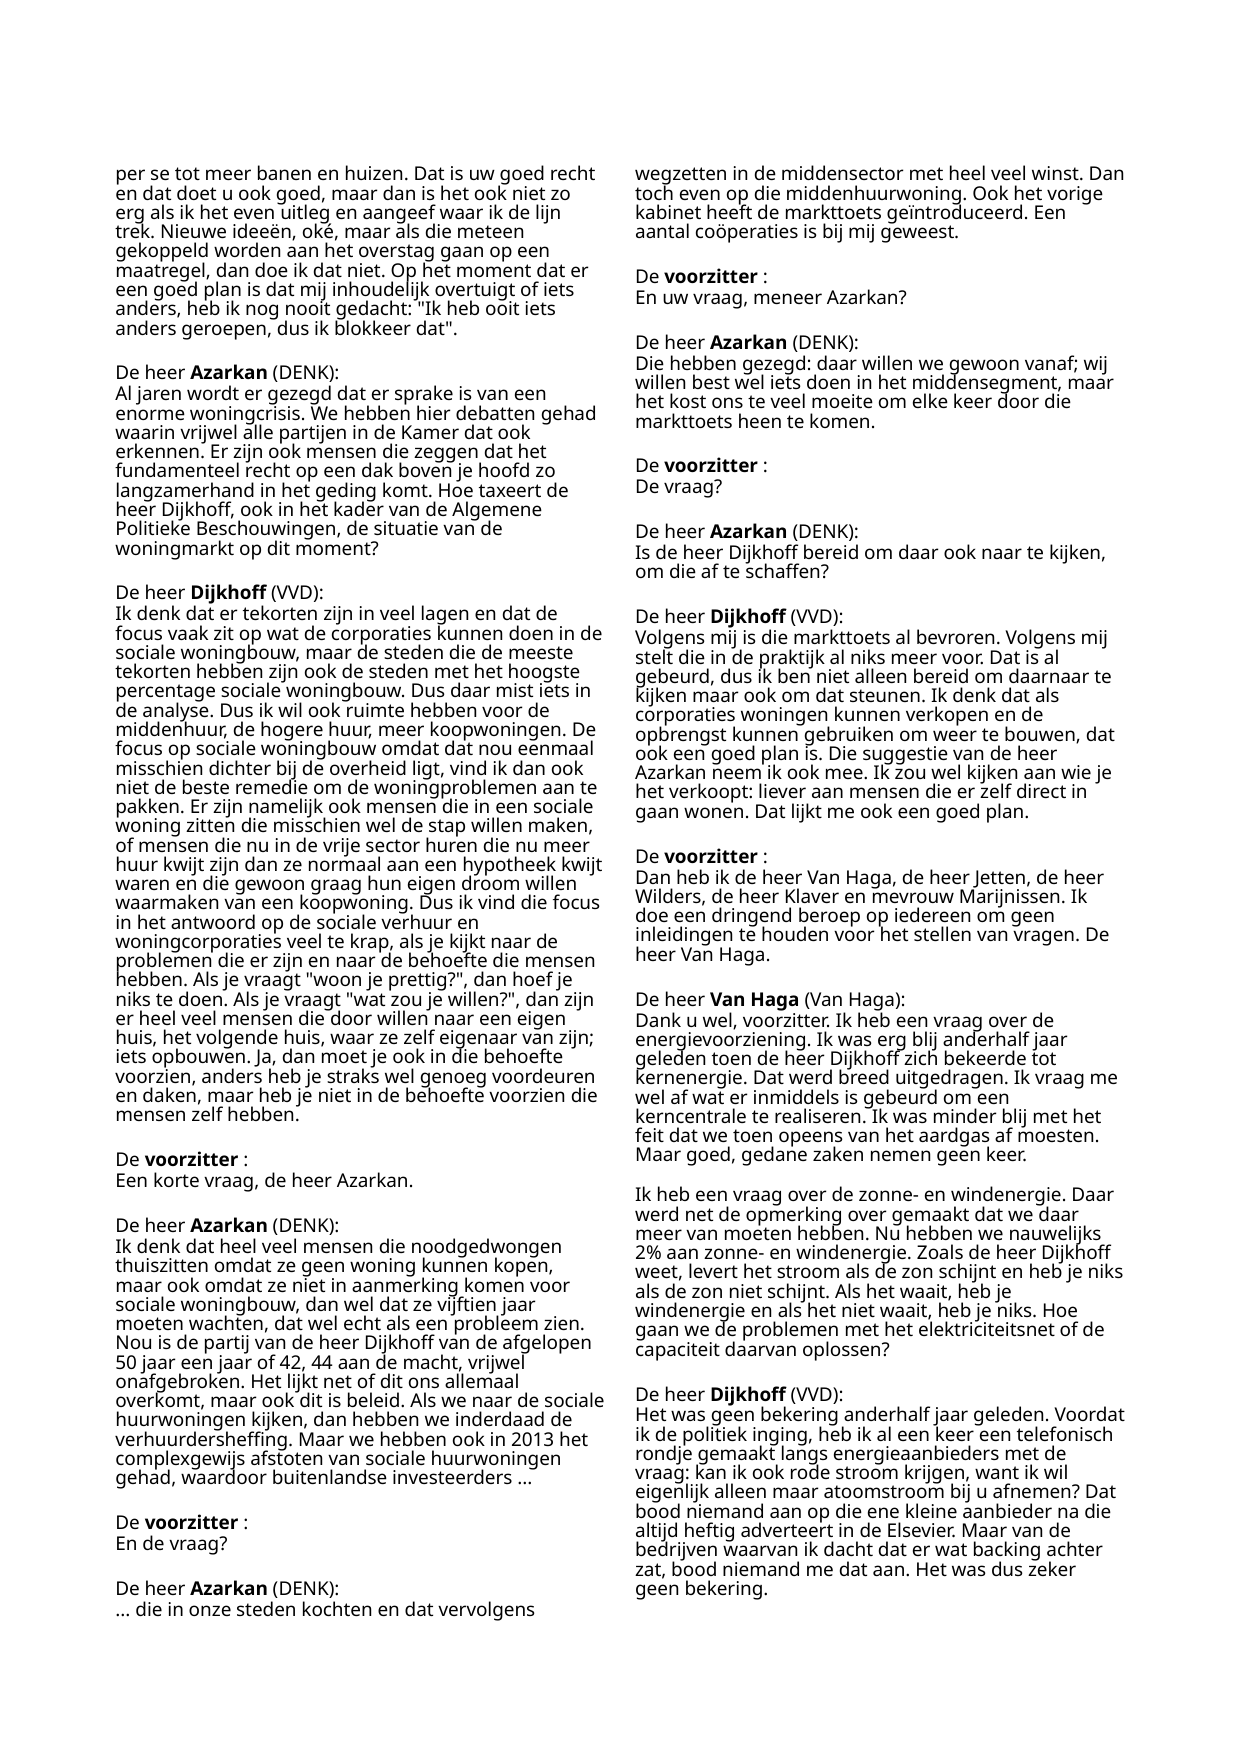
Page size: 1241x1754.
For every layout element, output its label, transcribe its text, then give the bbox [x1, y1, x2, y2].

text De vraag? [635, 478, 1125, 498]
text Die hebben gezegd: daar willen we gewoon vanaf; wij willen best wel iets doen in het middensegment, maar het kost ons te veel moeite om elke keer door die markttoets heen te komen. [635, 355, 1125, 432]
text Volgens mij is die markttoets al bevroren. Volgens mij stelt die in de praktijk al niks meer voor. Dat is al gebeurd, dus ik ben niet alleen bereid om daarnaar te kijken maar ook om dat steunen. Ik denk dat als corporaties woningen kunnen verkopen en de opbrengst kunnen gebruiken om weer te bouwen, dat ook een goed plan is. Die suggestie van de heer Azarkan neem ik ook mee. Ik zou wel kijken aan wie je het verkoopt: liever aan mensen die er zelf direct in gaan wonen. Dat lijkt me ook een goed plan. [635, 629, 1125, 822]
text De heer Dijkhoff (VVD): [635, 1381, 1125, 1406]
text De voorzitter : [635, 453, 1125, 478]
text Dank u wel, voorzitter. Ik heb een vraag over de energievoorziening. Ik was erg blij anderhalf jaar geleden toen de heer Dijkhoff zich bekeerde tot kernenergie. Dat werd breed uitgedragen. Ik vraag me wel af wat er inmiddels is gebeurd om een kerncentrale te realiseren. Ik was minder blij met het feit dat we toen opeens van het aardgas af moesten. Maar goed, gedane zaken nemen geen keer. [635, 1012, 1125, 1166]
text De heer Azarkan (DENK): [635, 518, 1125, 544]
text De heer Van Haga (Van Haga): [635, 986, 1125, 1012]
text per se tot meer banen en huizen. Dat is uw goed recht en dat doet u ook goed, maar dan is het ook niet zo erg als ik het even uitleg en aangeef waar ik de lijn trek. Nieuwe ideeën, oké, maar als die meteen gekoppeld worden aan het overstag gaan op een maatregel, dan doe ik dat niet. Op het moment dat er een goed plan is dat mij inhoudelijk overtuigt of iets anders, heb ik nog nooit gedacht: "Ik heb ooit iets anders geroepen, dus ik blokkeer dat". [115, 165, 605, 339]
text De heer Azarkan (DENK): [635, 329, 1125, 355]
text De heer Azarkan (DENK): [115, 1575, 605, 1601]
text De voorzitter : [635, 843, 1125, 869]
text Ik denk dat heel veel mensen die noodgedwongen thuiszitten omdat ze geen woning kunnen kopen, maar ook omdat ze niet in aanmerking komen voor sociale woningbouw, dan wel dat ze vijftien jaar moeten wachten, dat wel echt als een probleem zien. Nou is de partij van de heer Dijkhoff van de afgelopen 50 jaar een jaar of 42, 44 aan de macht, vrijwel onafgebroken. Het lijkt net of dit ons allemaal overkomt, maar ook dit is beleid. Als we naar de sociale huurwoningen kijken, dan hebben we inderdaad de verhuurdersheffing. Maar we hebben ook in 2013 het complexgewijs afstoten van sociale huurwoningen gehad, waardoor buitenlandse investeerders ... [115, 1238, 605, 1488]
text De heer Azarkan (DENK): [115, 1212, 605, 1238]
text Al jaren wordt er gezegd dat er sprake is van een enorme woningcrisis. We hebben hier debatten gehad waarin vrijwel alle partijen in de Kamer dat ook erkennen. Er zijn ook mensen die zeggen dat het fundamenteel recht op een dak boven je hoofd zo langzamerhand in het geding komt. Hoe taxeert de heer Dijkhoff, ook in het kader van de Algemene Politieke Beschouwingen, de situatie van de woningmarkt op dit moment? [115, 385, 605, 559]
text Dan heb ik de heer Van Haga, de heer Jetten, de heer Wilders, de heer Klaver en mevrouw Marijnissen. Ik doe een dringend beroep op iedereen om geen inleidingen te houden voor het stellen van vragen. De heer Van Haga. [635, 869, 1125, 965]
text Is de heer Dijkhoff bereid om daar ook naar te kijken, om die af te schaffen? [635, 544, 1125, 583]
text De heer Dijkhoff (VVD): [115, 579, 605, 605]
text De heer Azarkan (DENK): [115, 359, 605, 385]
text wegzetten in de middensector met heel veel winst. Dan toch even op die middenhuurwoning. Ook het vorige kabinet heeft de markttoets geïntroduceerd. Een aantal coöperaties is bij mij geweest. [635, 165, 1125, 242]
text ... die in onze steden kochten en dat vervolgens [115, 1601, 605, 1620]
text Het was geen bekering anderhalf jaar geleden. Voordat ik de politiek inging, heb ik al een keer een telefonisch rondje gemaakt langs energieaanbieders met de vraag: kan ik ook rode stroom krijgen, want ik wil eigenlijk alleen maar atoomstroom bij u afnemen? Dat bood niemand aan op die ene kleine aanbieder na die altijd heftig adverteert in de Elsevier. Maar van de bedrijven waarvan ik dacht dat er wat backing achter zat, bood niemand me dat aan. Het was dus zeker geen bekering. [635, 1406, 1125, 1599]
text De heer Dijkhoff (VVD): [635, 604, 1125, 629]
text En uw vraag, meneer Azarkan? [635, 289, 1125, 308]
text De voorzitter : [115, 1509, 605, 1535]
text De voorzitter : [635, 263, 1125, 289]
text Ik heb een vraag over de zonne- en windenergie. Daar werd net de opmerking over gemaakt dat we daar meer van moeten hebben. Nu hebben we nauwelijks 2% aan zonne- en windenergie. Zoals de heer Dijkhoff weet, levert het stroom als de zon schijnt en heb je niks als de zon niet schijnt. Als het waait, heb je windenergie en als het niet waait, heb je niks. Hoe gaan we de problemen met het elektriciteitsnet of de capaciteit daarvan oplossen? [635, 1186, 1125, 1360]
text Ik denk dat er tekorten zijn in veel lagen en dat de focus vaak zit op wat de corporaties kunnen doen in de sociale woningbouw, maar de steden die de meeste tekorten hebben zijn ook de steden met het hoogste percentage sociale woningbouw. Dus daar mist iets in de analyse. Dus ik wil ook ruimte hebben voor de middenhuur, de hogere huur, meer koopwoningen. De focus op sociale woningbouw omdat dat nou eenmaal misschien dichter bij de overheid ligt, vind ik dan ook niet de beste remedie om de woningproblemen aan te pakken. Er zijn namelijk ook mensen die in een sociale woning zitten die misschien wel de stap willen maken, of mensen die nu in de vrije sector huren die nu meer huur kwijt zijn dan ze normaal aan een hypotheek kwijt waren en die gewoon graag hun eigen droom willen waarmaken van een koopwoning. Dus ik vind die focus in het antwoord op de sociale verhuur en woningcorporaties veel te krap, als je kijkt naar de problemen die er zijn en naar de behoefte die mensen hebben. Als je vraagt "woon je prettig?", dan hoef je niks te doen. Als je vraagt "wat zou je willen?", dan zijn er heel veel mensen die door willen naar een eigen huis, het volgende huis, waar ze zelf eigenaar van zijn; iets opbouwen. Ja, dan moet je ook in die behoefte voorzien, anders heb je straks wel genoeg voordeuren en daken, maar heb je niet in de behoefte voorzien die mensen zelf hebben. [115, 605, 605, 1126]
text Een korte vraag, de heer Azarkan. [115, 1172, 605, 1191]
text De voorzitter : [115, 1146, 605, 1172]
text En de vraag? [115, 1535, 605, 1554]
